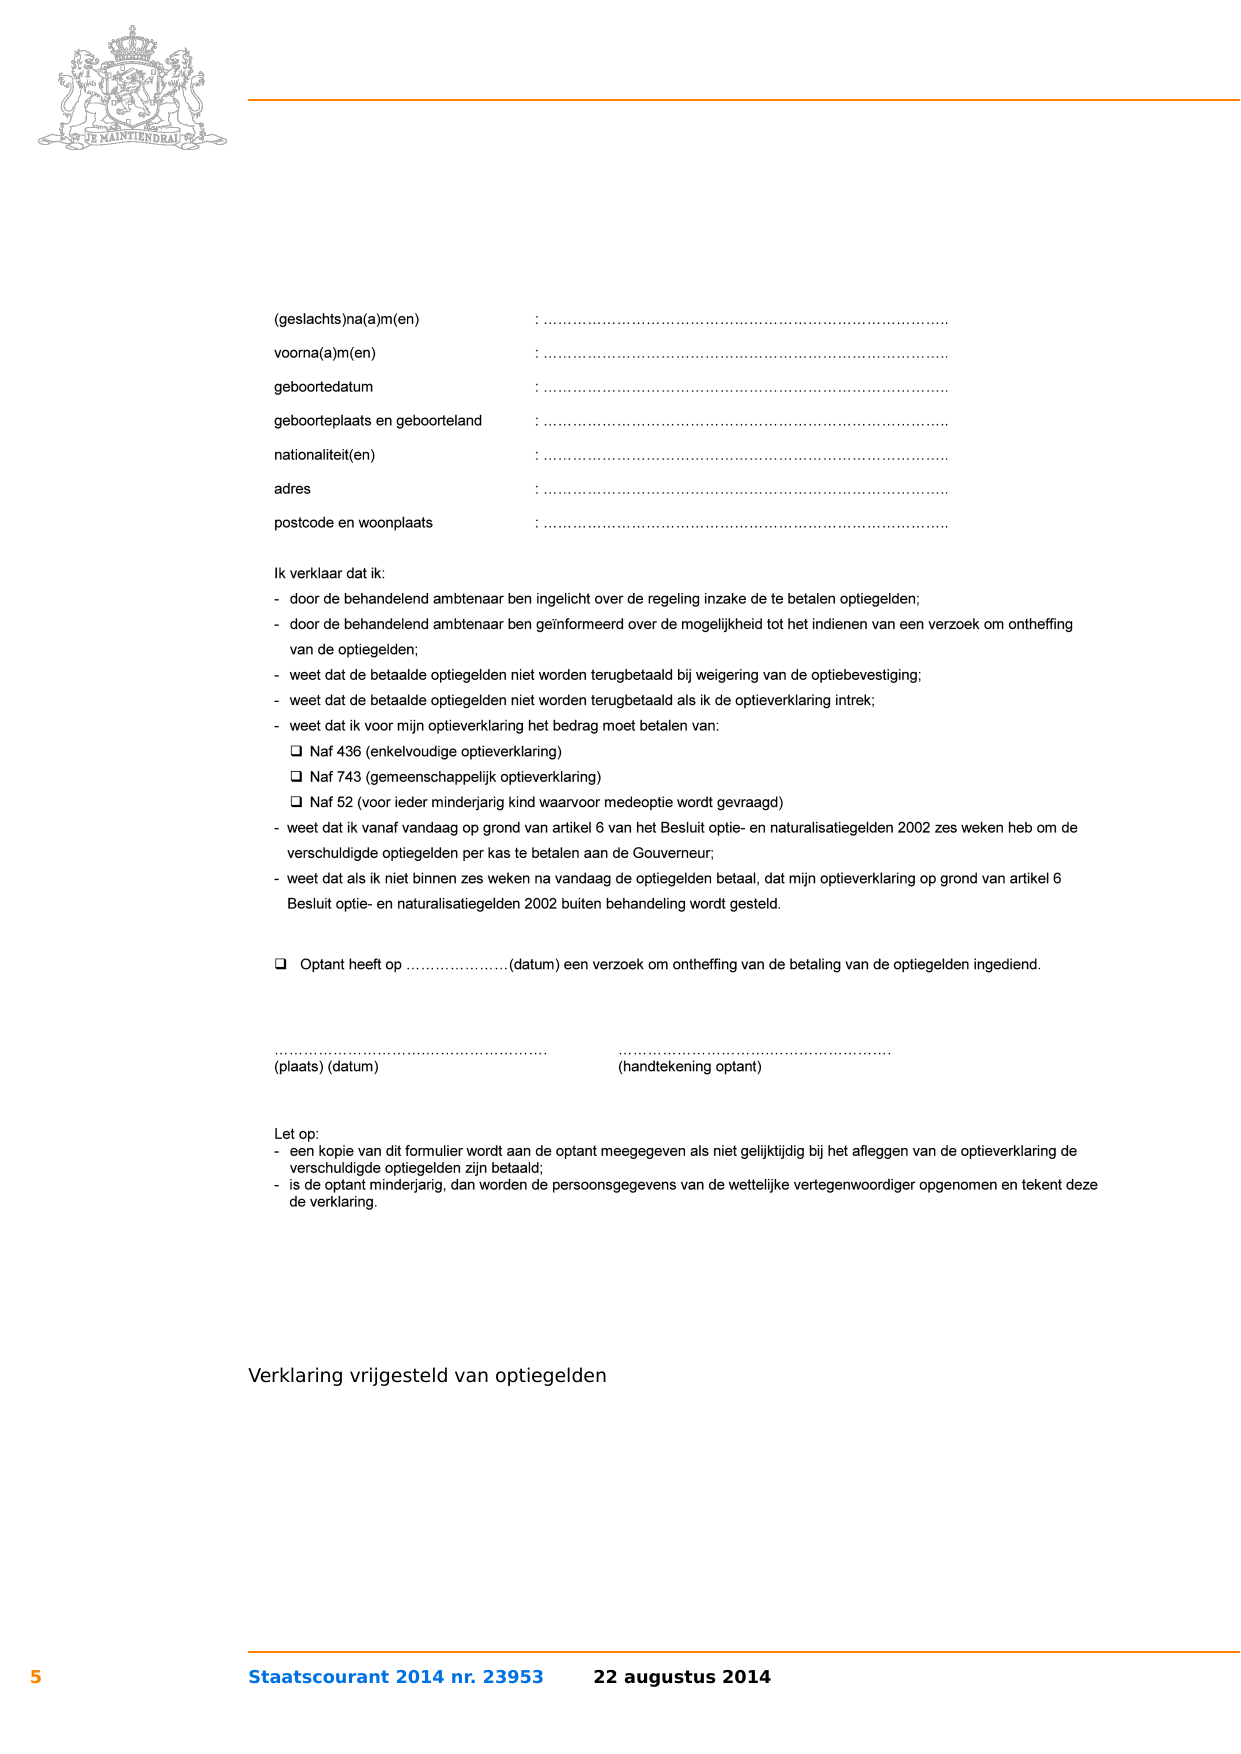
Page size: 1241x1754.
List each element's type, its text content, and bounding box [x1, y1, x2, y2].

text Verklaring vrijgesteld van optiegelden [248, 1365, 1163, 1387]
picture [38, 25, 227, 150]
picture [248, 151, 1134, 1321]
